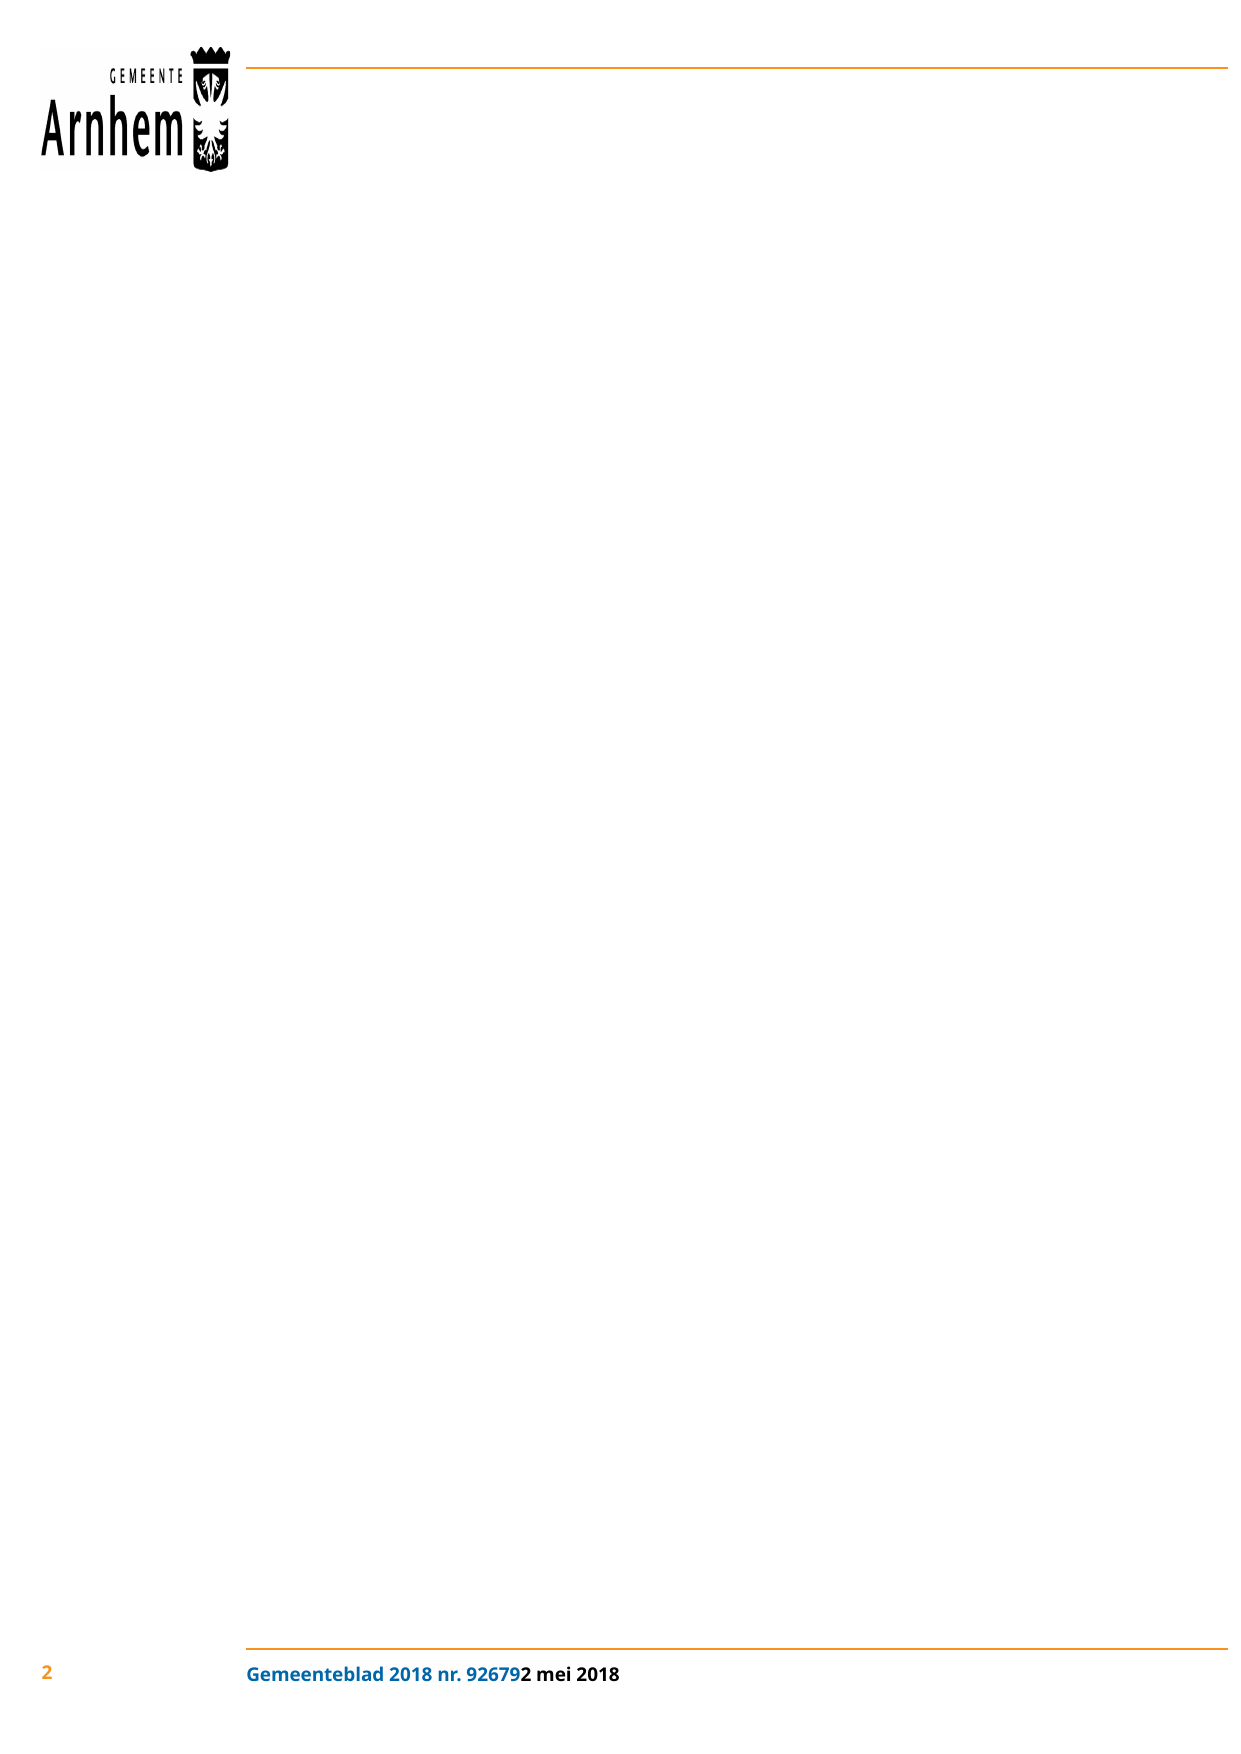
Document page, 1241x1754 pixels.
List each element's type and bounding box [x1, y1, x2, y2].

picture [41, 47, 231, 172]
